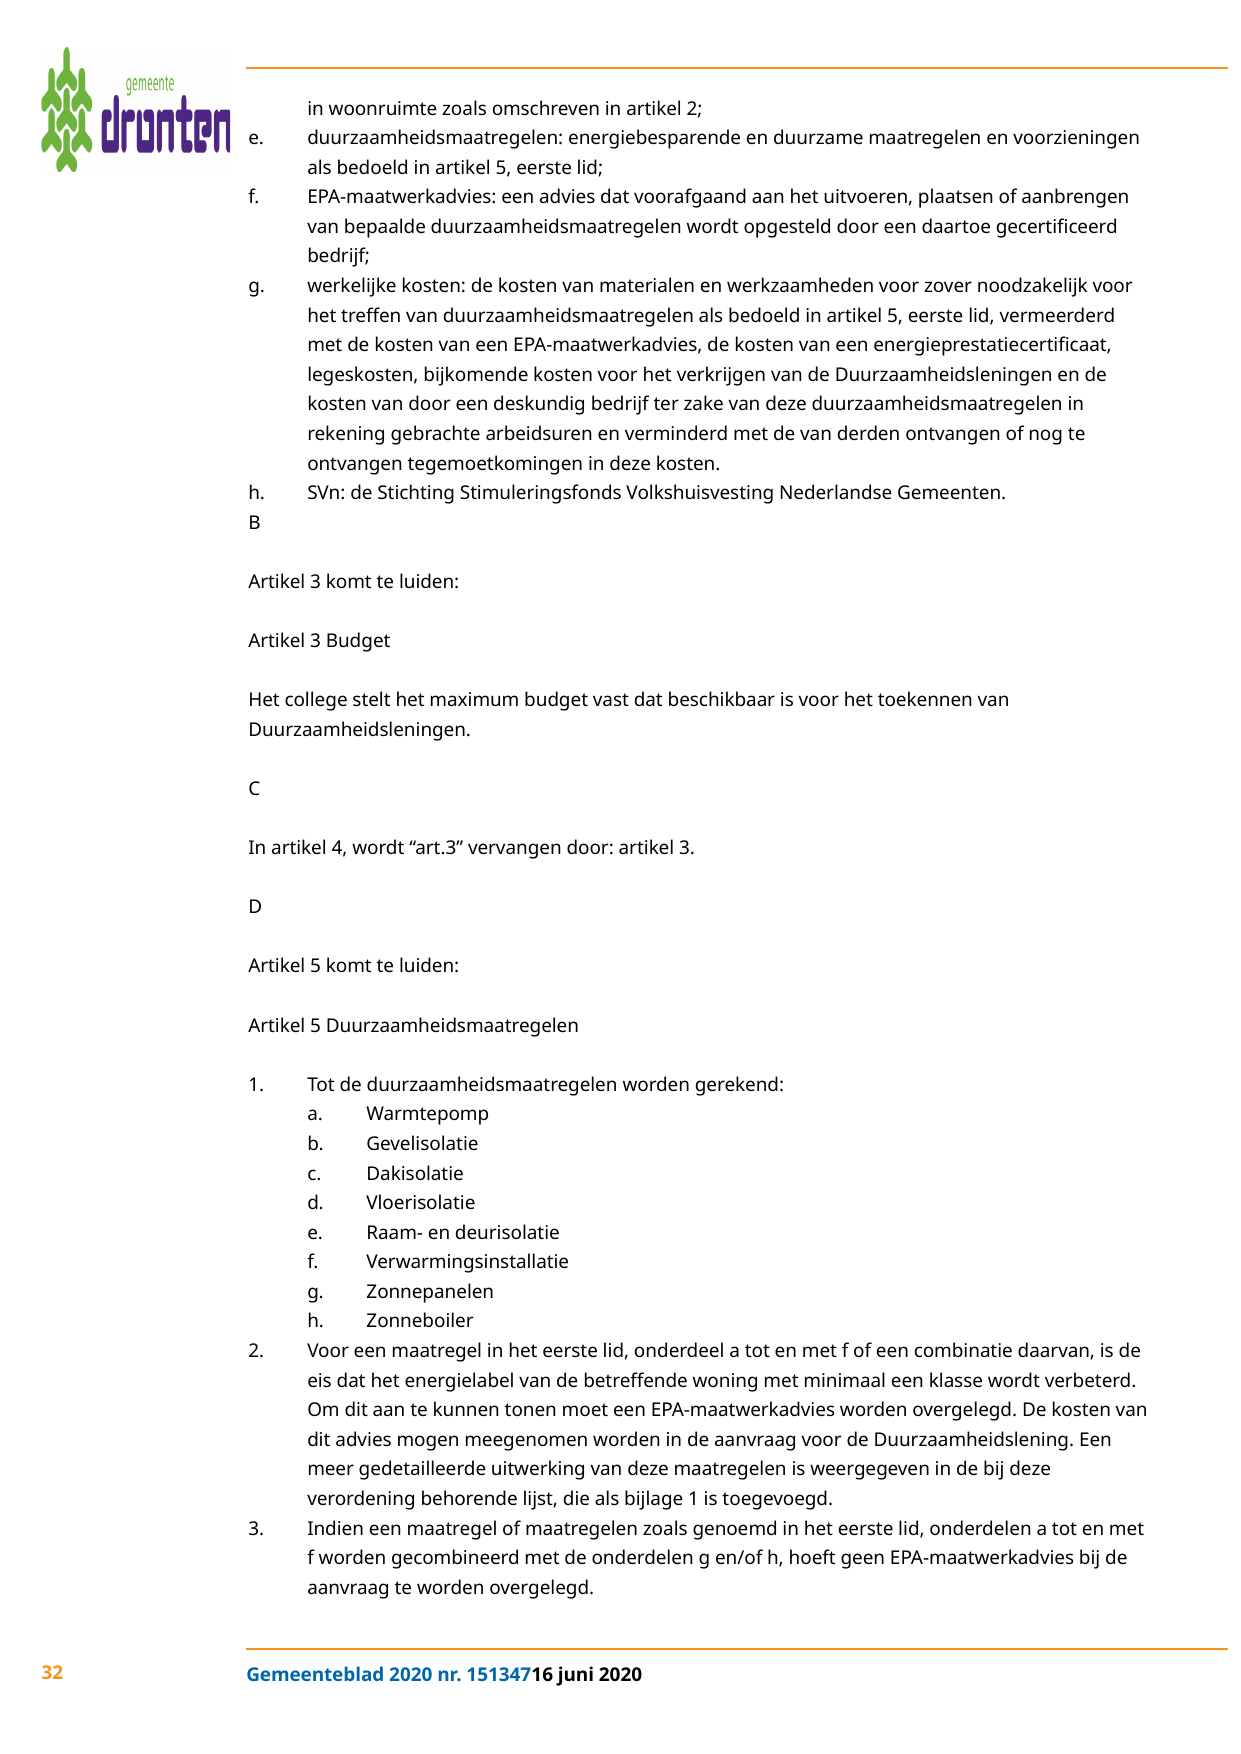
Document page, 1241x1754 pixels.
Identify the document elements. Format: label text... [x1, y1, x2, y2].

text Artikel 5 Duurzaamheidsmaatregelen [248, 1012, 1152, 1038]
list Indien een maatregel of maatregelen zoals genoemd in het eerste lid, onderdelen a tot en met f worden gecombineerd met de onderdelen g en/of h, hoeft geen EPA-maatwerkadvies bij de aanvraag te worden overgelegd. [248, 1515, 1152, 1600]
list Zonneboiler [307, 1308, 1152, 1333]
list EPA-maatwerkadvies: een advies dat voorafgaand aan het uitvoeren, plaatsen of aanbrengen van bepaalde duurzaamheidsmaatregelen wordt opgesteld door een daartoe gecertificeerd bedrijf; [248, 183, 1152, 268]
text C [248, 775, 1152, 801]
list Vloerisolatie [307, 1189, 1152, 1215]
text D [248, 893, 1152, 919]
text B [248, 509, 1152, 535]
list Dakisolatie [307, 1160, 1152, 1186]
list duurzaamheidsmaatregelen: energiebesparende en duurzame maatregelen en voorzieningen als bedoeld in artikel 5, eerste lid; [248, 124, 1152, 180]
text In artikel 4, wordt “art.3” vervangen door: artikel 3. [248, 834, 1152, 860]
list Warmtepomp [307, 1101, 1152, 1126]
text Artikel 3 komt te luiden: [248, 568, 1152, 594]
list in woonruimte zoals omschreven in artikel 2; [248, 95, 1152, 121]
picture [41, 47, 231, 172]
text Het college stelt het maximum budget vast dat beschikbaar is voor het toekennen van Duurzaamheidsleningen. [248, 686, 1152, 742]
list Voor een maatregel in het eerste lid, onderdeel a tot en met f of een combinatie daarvan, is de eis dat het energielabel van de betreffende woning met minimaal een klasse wordt verbeterd. Om dit aan te kunnen tonen moet een EPA-maatwerkadvies worden overgelegd. De kosten van dit advies mogen meegenomen worden in de aanvraag voor de Duurzaamheidslening. Een meer gedetailleerde uitwerking van deze maatregelen is weergegeven in de bij deze verordening behorende lijst, die als bijlage 1 is toegevoegd. [248, 1337, 1152, 1511]
list Raam- en deurisolatie [307, 1219, 1152, 1245]
list Gevelisolatie [307, 1130, 1152, 1156]
list Verwarmingsinstallatie [307, 1248, 1152, 1274]
list Zonnepanelen [307, 1278, 1152, 1304]
list Tot de duurzaamheidsmaatregelen worden gerekend: [248, 1071, 1152, 1097]
text Artikel 5 komt te luiden: [248, 953, 1152, 978]
list werkelijke kosten: de kosten van materialen en werkzaamheden voor zover noodzakelijk voor het treffen van duurzaamheidsmaatregelen als bedoeld in artikel 5, eerste lid, vermeerderd met de kosten van een EPA-maatwerkadvies, de kosten van een energieprestatiecertificaat, legeskosten, bijkomende kosten voor het verkrijgen van de Duurzaamheidsleningen en de kosten van door een deskundig bedrijf ter zake van deze duurzaamheidsmaatregelen in rekening gebrachte arbeidsuren en verminderd met de van derden ontvangen of nog te ontvangen tegemoetkomingen in deze kosten. [248, 272, 1152, 476]
text Artikel 3 Budget [248, 627, 1152, 653]
list SVn: de Stichting Stimuleringsfonds Volkshuisvesting Nederlandse Gemeenten. [248, 479, 1152, 505]
